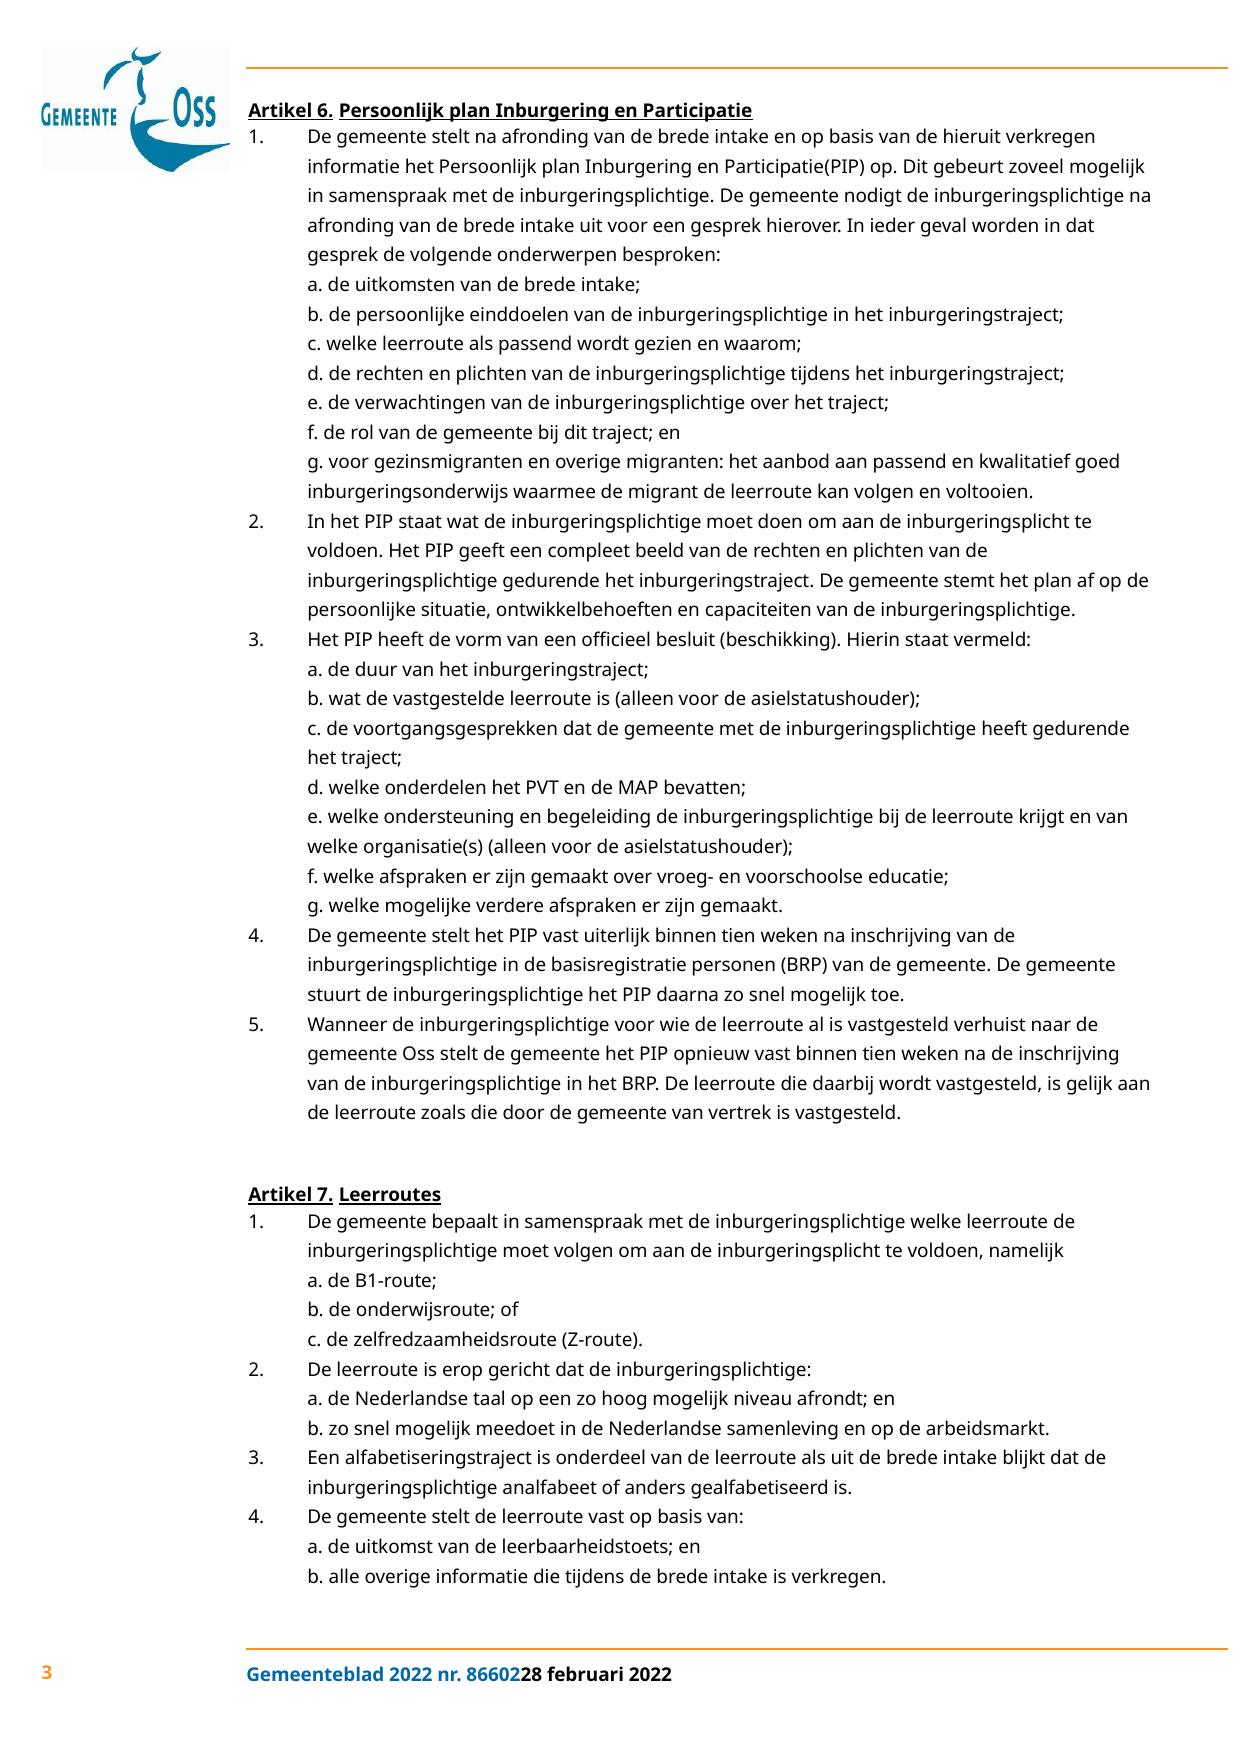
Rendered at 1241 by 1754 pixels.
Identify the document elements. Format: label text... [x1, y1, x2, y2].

list b. zo snel mogelijk meedoet in de Nederlandse samenleving en op de arbeidsmarkt. [248, 1415, 1152, 1441]
list a. de uitkomst van de leerbaarheidstoets; en [248, 1533, 1152, 1559]
list Een alfabetiseringstraject is onderdeel van de leerroute als uit de brede intake blijkt dat de inburgeringsplichtige analfabeet of anders gealfabetiseerd is. [248, 1444, 1152, 1500]
text Artikel 6. Persoonlijk plan Inburgering en Participatie [248, 95, 1152, 123]
list a. de uitkomsten van de brede intake; [248, 271, 1152, 297]
list b. de persoonlijke einddoelen van de inburgeringsplichtige in het inburgeringstraject; [248, 301, 1152, 326]
list g. welke mogelijke verdere afspraken er zijn gemaakt. [248, 892, 1152, 918]
list g. voor gezinsmigranten en overige migranten: het aanbod aan passend en kwalitatief goed inburgeringsonderwijs waarmee de migrant de leerroute kan volgen en voltooien. [248, 449, 1152, 504]
list In het PIP staat wat de inburgeringsplichtige moet doen om aan de inburgeringsplicht te voldoen. Het PIP geeft een compleet beeld van de rechten en plichten van de inburgeringsplichtige gedurende het inburgeringstraject. De gemeente stemt het plan af op de persoonlijke situatie, ontwikkelbehoeften en capaciteiten van de inburgeringsplichtige. [248, 508, 1152, 622]
list a. de B1-route; [248, 1267, 1152, 1293]
list f. de rol van de gemeente bij dit traject; en [248, 419, 1152, 445]
list c. de zelfredzaamheidsroute (Z-route). [248, 1326, 1152, 1352]
list b. alle overige informatie die tijdens de brede intake is verkregen. [248, 1563, 1152, 1589]
list c. welke leerroute als passend wordt gezien en waarom; [248, 330, 1152, 356]
list d. de rechten en plichten van de inburgeringsplichtige tijdens het inburgeringstraject; [248, 360, 1152, 386]
list b. de onderwijsroute; of [248, 1297, 1152, 1322]
list e. de verwachtingen van de inburgeringsplichtige over het traject; [248, 389, 1152, 415]
picture [41, 47, 231, 172]
list De gemeente bepaalt in samenspraak met de inburgeringsplichtige welke leerroute de inburgeringsplichtige moet volgen om aan de inburgeringsplicht te voldoen, namelijk [248, 1208, 1152, 1263]
list a. de duur van het inburgeringstraject; [248, 656, 1152, 681]
list De gemeente stelt na afronding van de brede intake en op basis van de hieruit verkregen informatie het Persoonlijk plan Inburgering en Participatie(PIP) op. Dit gebeurt zoveel mogelijk in samenspraak met de inburgeringsplichtige. De gemeente nodigt de inburgeringsplichtige na afronding van de brede intake uit voor een gesprek hierover. In ieder geval worden in dat gesprek de volgende onderwerpen besproken: [248, 123, 1152, 267]
list De leerroute is erop gericht dat de inburgeringsplichtige: [248, 1356, 1152, 1382]
list a. de Nederlandse taal op een zo hoog mogelijk niveau afrondt; en [248, 1385, 1152, 1411]
list c. de voortgangsgesprekken dat de gemeente met de inburgeringsplichtige heeft gedurende het traject; [248, 715, 1152, 770]
list e. welke ondersteuning en begeleiding de inburgeringsplichtige bij de leerroute krijgt en van welke organisatie(s) (alleen voor de asielstatushouder); [248, 804, 1152, 859]
list f. welke afspraken er zijn gemaakt over vroeg- en voorschoolse educatie; [248, 863, 1152, 888]
list b. wat de vastgestelde leerroute is (alleen voor de asielstatushouder); [248, 685, 1152, 711]
list Het PIP heeft de vorm van een officieel besluit (beschikking). Hierin staat vermeld: [248, 626, 1152, 652]
list De gemeente stelt het PIP vast uiterlijk binnen tien weken na inschrijving van de inburgeringsplichtige in de basisregistratie personen (BRP) van de gemeente. De gemeente stuurt de inburgeringsplichtige het PIP daarna zo snel mogelijk toe. [248, 922, 1152, 1007]
list Wanneer de inburgeringsplichtige voor wie de leerroute al is vastgesteld verhuist naar de gemeente Oss stelt de gemeente het PIP opnieuw vast binnen tien weken na de inschrijving van de inburgeringsplichtige in het BRP. De leerroute die daarbij wordt vastgesteld, is gelijk aan de leerroute zoals die door de gemeente van vertrek is vastgesteld. [248, 1011, 1152, 1125]
list De gemeente stelt de leerroute vast op basis van: [248, 1504, 1152, 1529]
text Artikel 7. Leerroutes [248, 1179, 1152, 1208]
list d. welke onderdelen het PVT en de MAP bevatten; [248, 774, 1152, 800]
